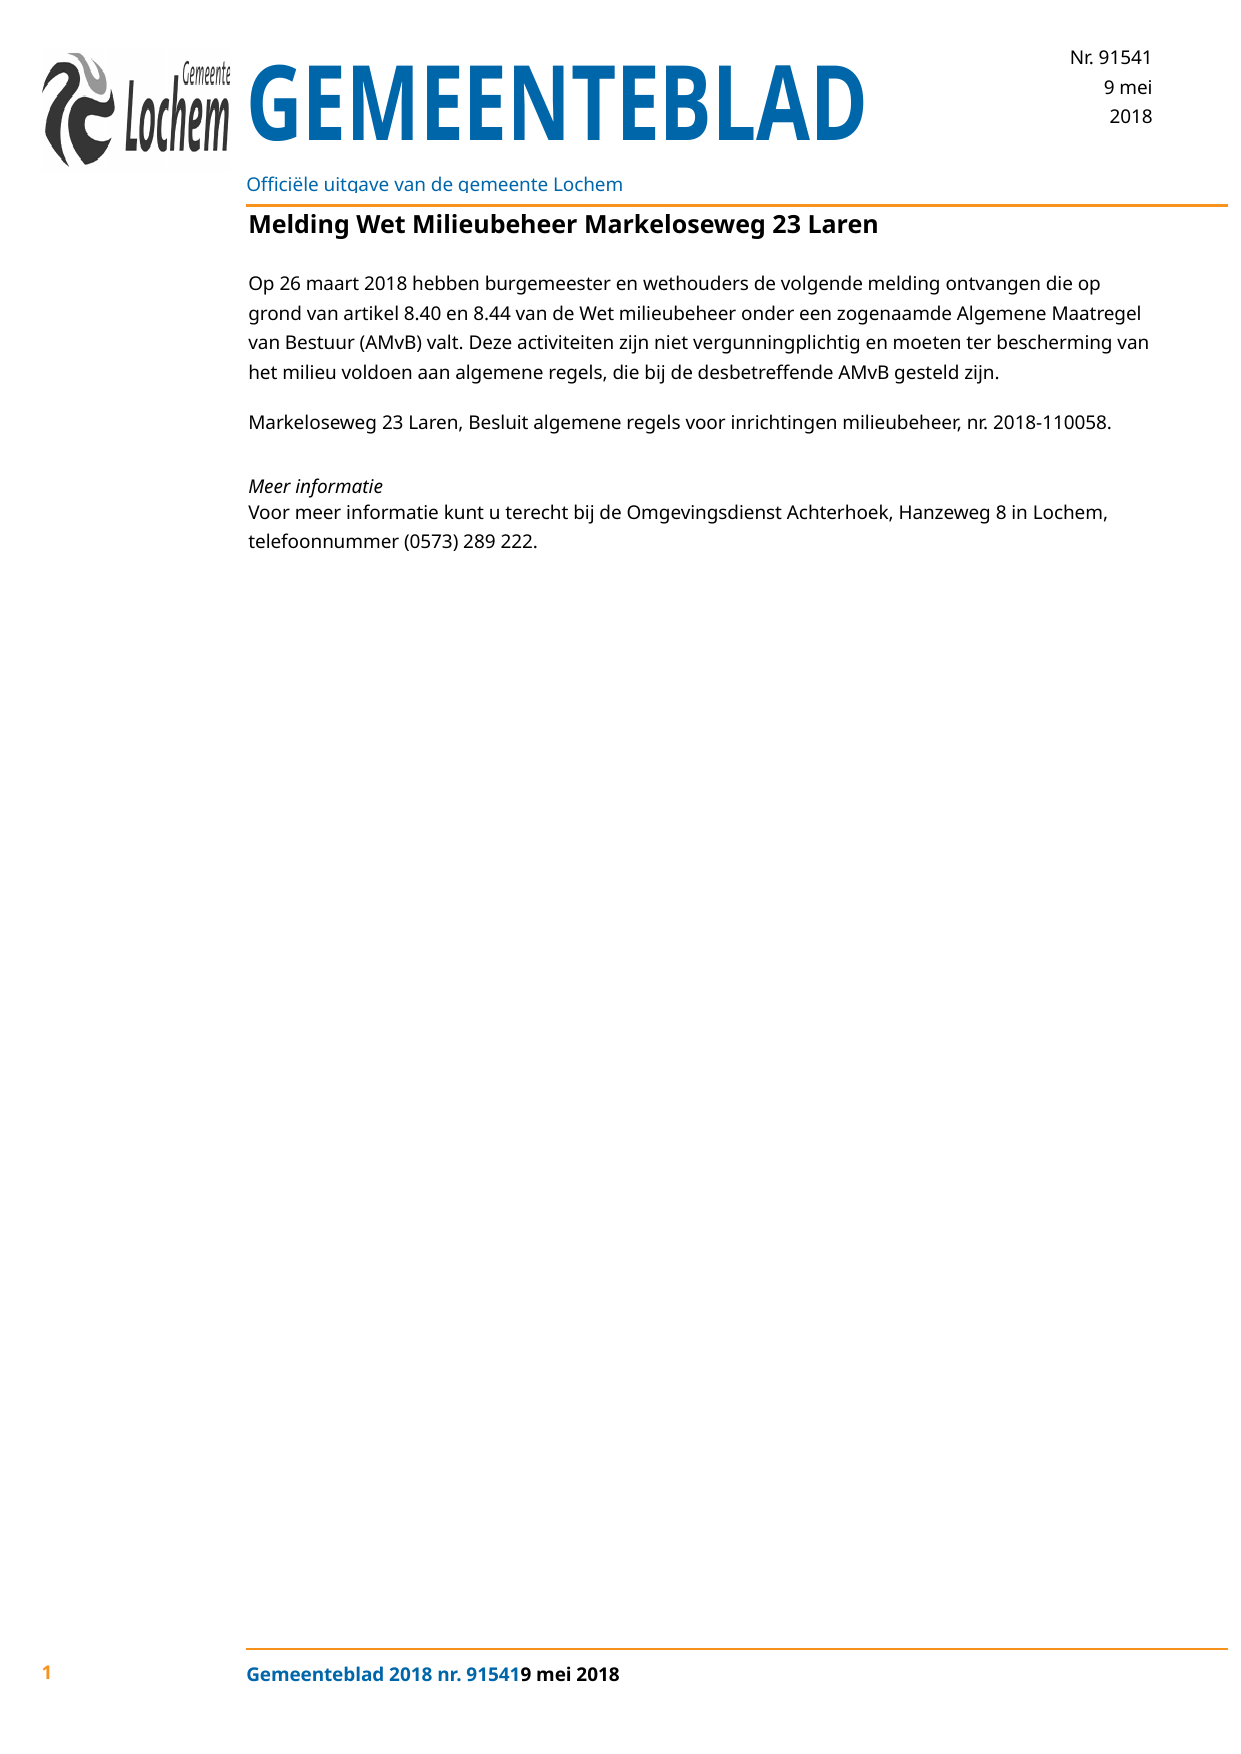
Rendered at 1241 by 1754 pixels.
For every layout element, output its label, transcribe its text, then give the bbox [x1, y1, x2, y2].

text Markeloseweg 23 Laren, Besluit algemene regels voor inrichtingen milieubeheer, nr. 2018-110058. [248, 409, 1152, 435]
text Melding Wet Milieubeheer Markeloseweg 23 Laren [248, 207, 1152, 241]
picture [41, 47, 231, 172]
text Voor meer informatie kunt u terecht bij de Omgevingsdienst Achterhoek, Hanzeweg 8 in Lochem, telefoonnummer (0573) 289 222. [248, 499, 1152, 554]
text Meer informatie [248, 473, 1152, 499]
text Op 26 maart 2018 hebben burgemeester en wethouders de volgende melding ontvangen die op grond van artikel 8.40 en 8.44 van de Wet milieubeheer onder een zogenaamde Algemene Maatregel van Bestuur (AMvB) valt. Deze activiteiten zijn niet vergunningplichtig en moeten ter bescherming van het milieu voldoen aan algemene regels, die bij de desbetreffende AMvB gesteld zijn. [248, 270, 1152, 385]
